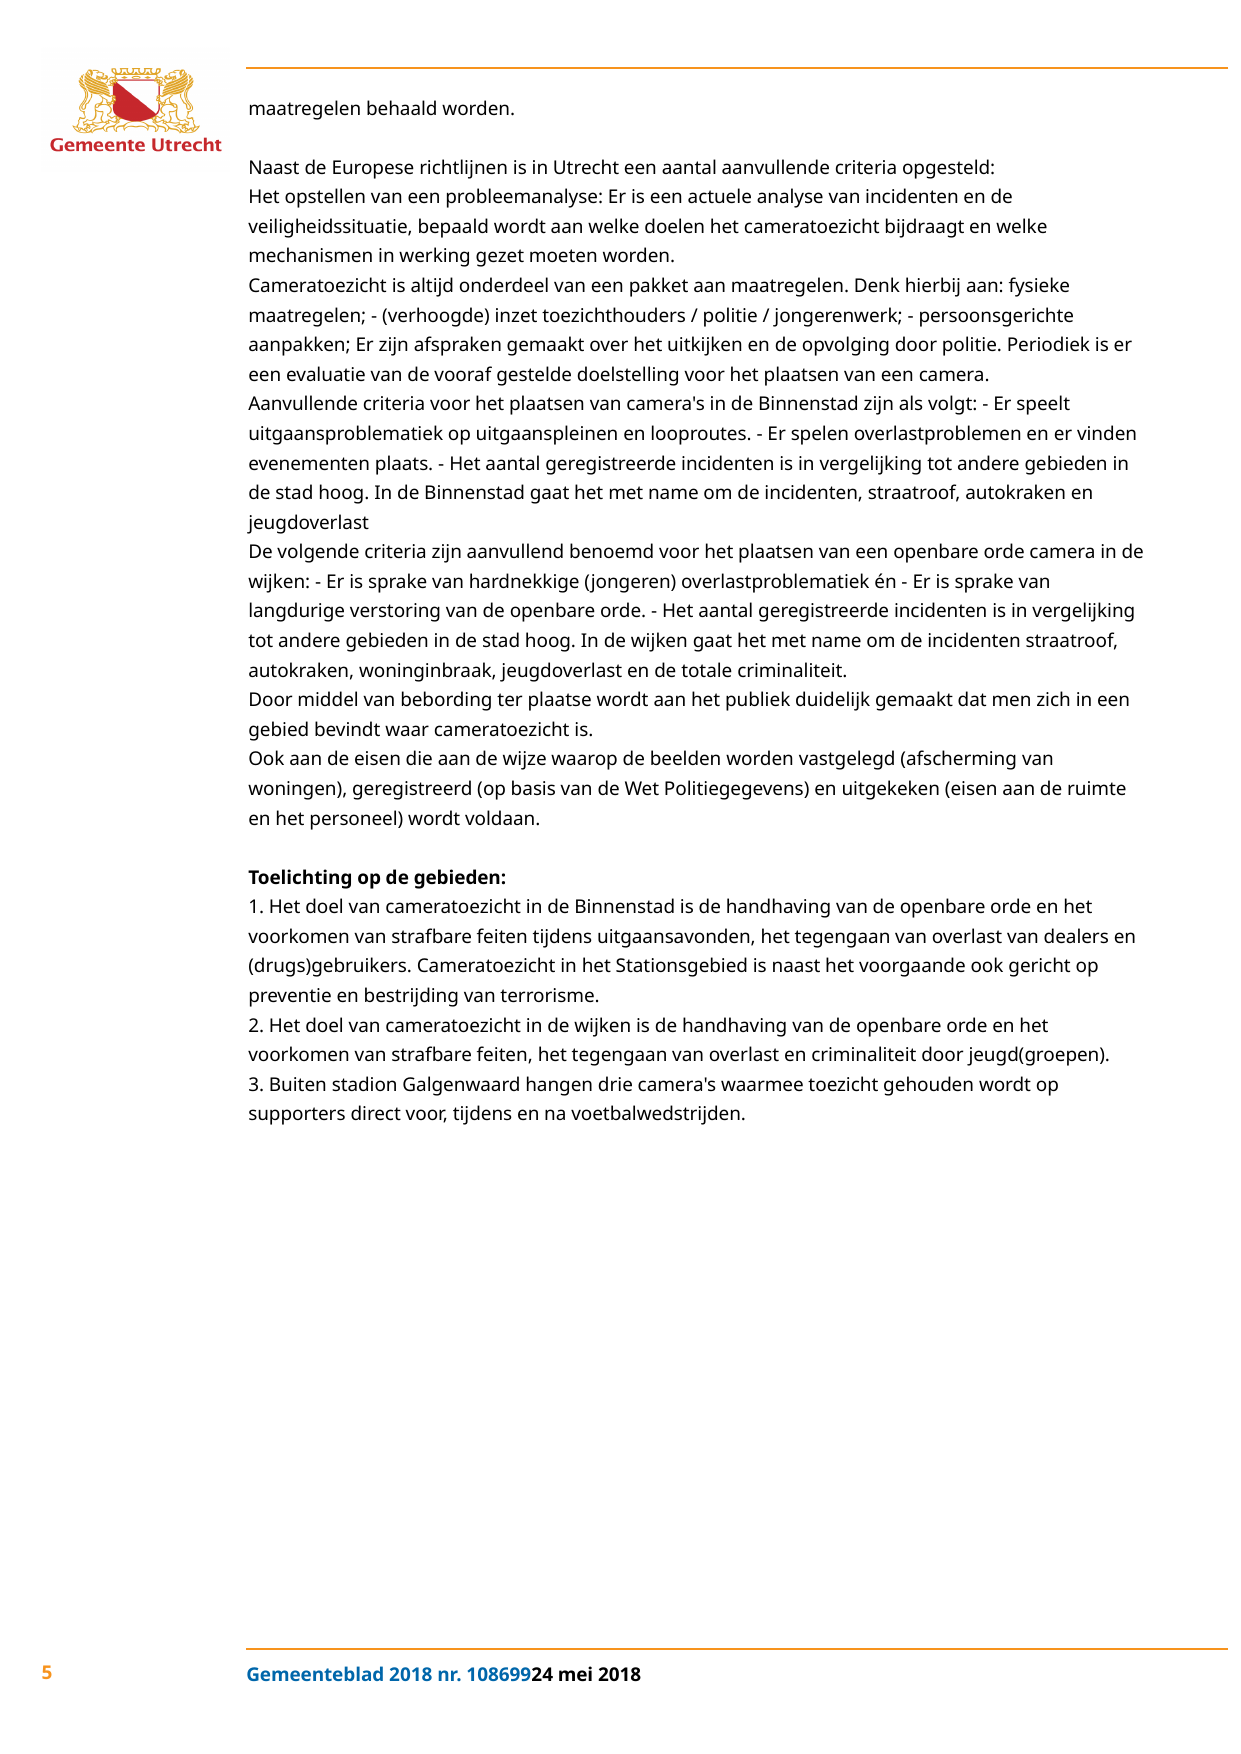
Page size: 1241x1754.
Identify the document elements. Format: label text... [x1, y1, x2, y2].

text De volgende criteria zijn aanvullend benoemd voor het plaatsen van een openbare orde camera in de wijken: - Er is sprake van hardnekkige (jongeren) overlastproblematiek én - Er is sprake van langdurige verstoring van de openbare orde. - Het aantal geregistreerde incidenten is in vergelijking tot andere gebieden in de stad hoog. In de wijken gaat het met name om de incidenten straatroof, autokraken, woninginbraak, jeugdoverlast en de totale criminaliteit. [248, 538, 1152, 683]
text Ook aan de eisen die aan de wijze waarop de beelden worden vastgelegd (afscherming van woningen), geregistreerd (op basis van de Wet Politiegegevens) en uitgekeken (eisen aan de ruimte en het personeel) wordt voldaan. [248, 746, 1152, 831]
text 2. Het doel van cameratoezicht in de wijken is de handhaving van de openbare orde en het voorkomen van strafbare feiten, het tegengaan van overlast en criminaliteit door jeugd(groepen). [248, 1012, 1152, 1067]
text Door middel van bebording ter plaatse wordt aan het publiek duidelijk gemaakt dat men zich in een gebied bevindt waar cameratoezicht is. [248, 686, 1152, 742]
text 3. Buiten stadion Galgenwaard hangen drie camera's waarmee toezicht gehouden wordt op supporters direct voor, tijdens en na voetbalwedstrijden. [248, 1071, 1152, 1126]
text Het opstellen van een probleemanalyse: Er is een actuele analyse van incidenten en de veiligheidssituatie, bepaald wordt aan welke doelen het cameratoezicht bijdraagt en welke mechanismen in werking gezet moeten worden. [248, 183, 1152, 268]
text Toelichting op de gebieden: [248, 864, 1152, 890]
text Aanvullende criteria voor het plaatsen van camera's in de Binnenstad zijn als volgt: - Er speelt uitgaansproblematiek op uitgaanspleinen en looproutes. - Er spelen overlastproblemen en er vinden evenementen plaats. - Het aantal geregistreerde incidenten is in vergelijking tot andere gebieden in de stad hoog. In de Binnenstad gaat het met name om de incidenten, straatroof, autokraken en jeugdoverlast [248, 391, 1152, 535]
picture [41, 47, 231, 172]
text Naast de Europese richtlijnen is in Utrecht een aantal aanvullende criteria opgesteld: [248, 154, 1152, 180]
text 1. Het doel van cameratoezicht in de Binnenstad is de handhaving van de openbare orde en het voorkomen van strafbare feiten tijdens uitgaansavonden, het tegengaan van overlast van dealers en (drugs)gebruikers. Cameratoezicht in het Stationsgebied is naast het voorgaande ook gericht op preventie en bestrijding van terrorisme. [248, 893, 1152, 1008]
text maatregelen behaald worden. [248, 95, 1152, 121]
text Cameratoezicht is altijd onderdeel van een pakket aan maatregelen. Denk hierbij aan: fysieke maatregelen; - (verhoogde) inzet toezichthouders / politie / jongerenwerk; - persoonsgerichte aanpakken; Er zijn afspraken gemaakt over het uitkijken en de opvolging door politie. Periodiek is er een evaluatie van de vooraf gestelde doelstelling voor het plaatsen van een camera. [248, 272, 1152, 387]
